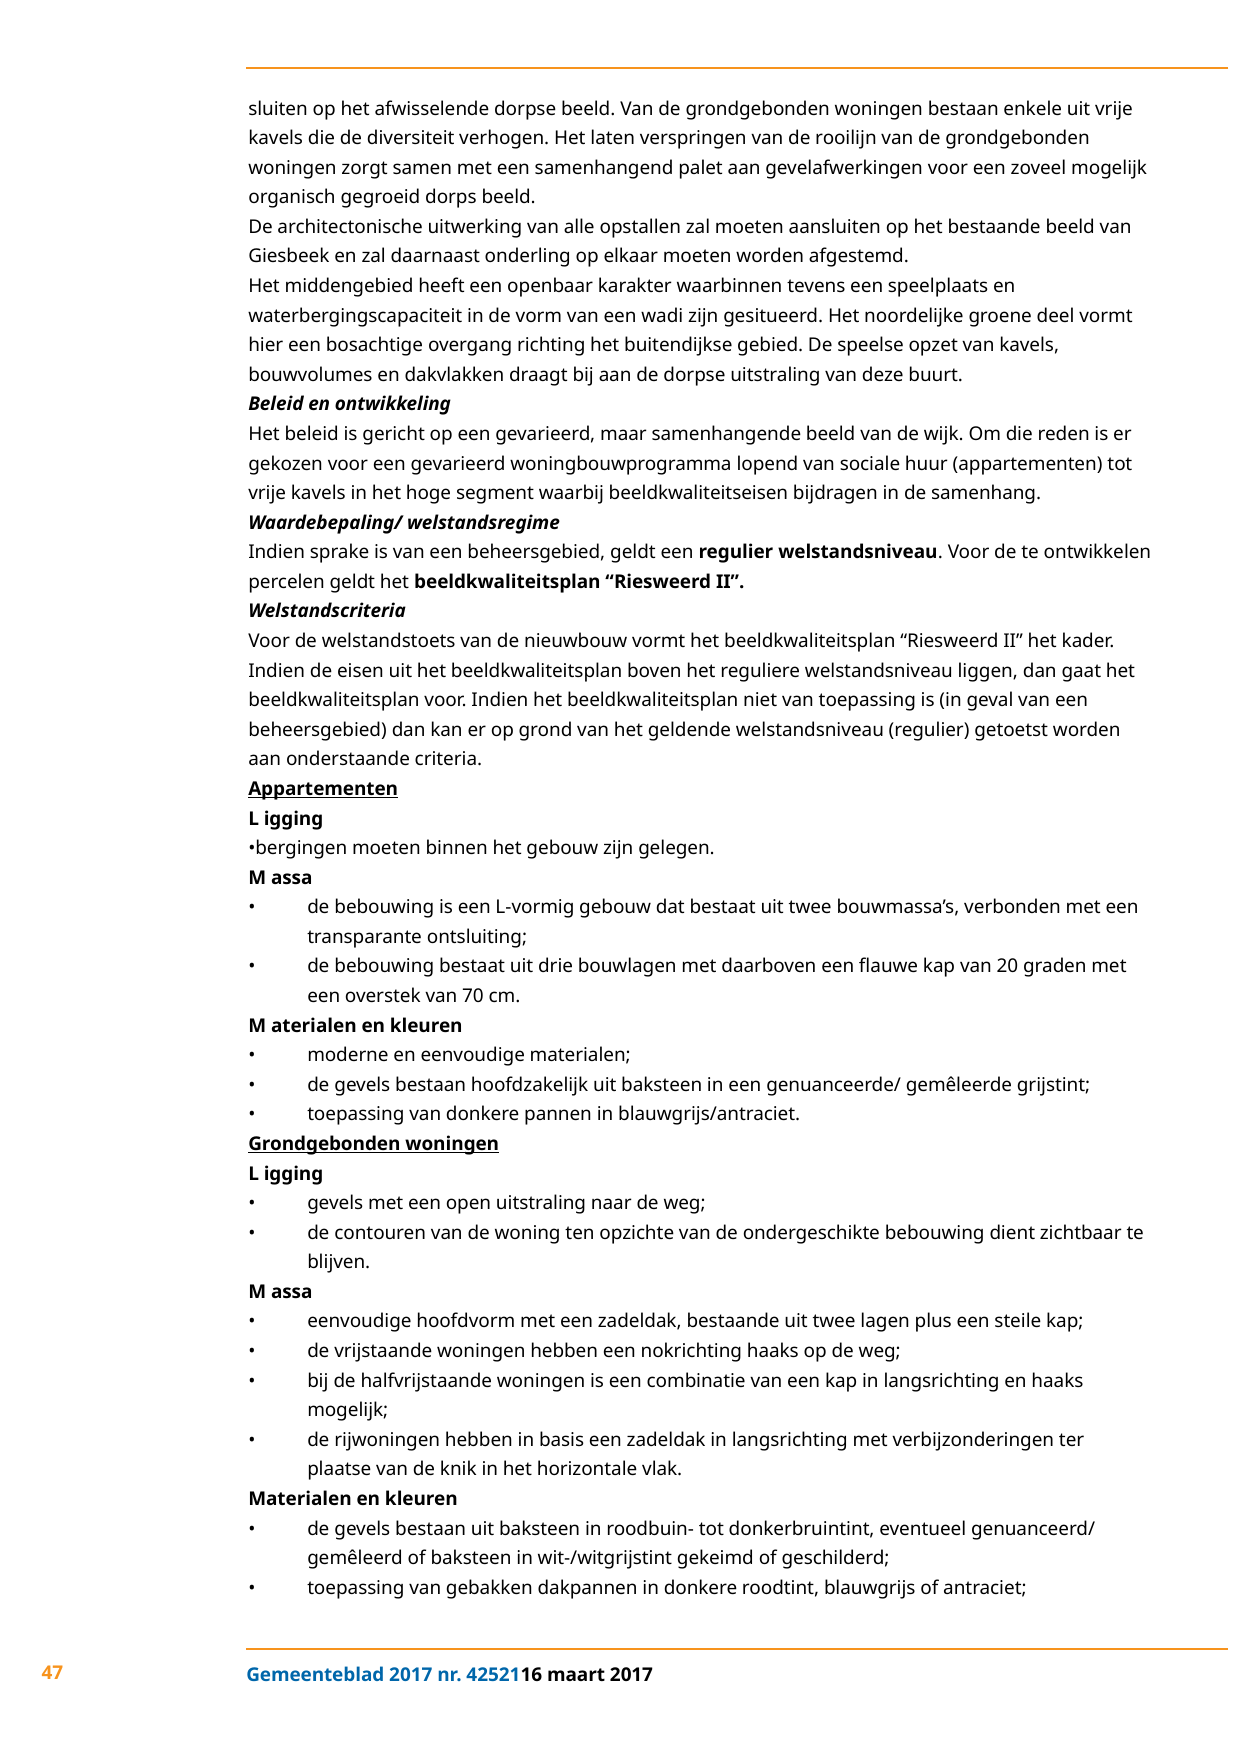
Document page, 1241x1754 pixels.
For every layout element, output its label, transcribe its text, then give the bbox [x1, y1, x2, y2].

text •bergingen moeten binnen het gebouw zijn gelegen. [248, 834, 1152, 860]
text M assa [248, 1278, 1152, 1304]
list de gevels bestaan uit baksteen in roodbuin- tot donkerbruintint, eventueel genuanceerd/ gemêleerd of baksteen in wit-/witgrijstint gekeimd of geschilderd; [248, 1515, 1152, 1570]
list gevels met een open uitstraling naar de weg; [248, 1189, 1152, 1215]
text M aterialen en kleuren [248, 1012, 1152, 1038]
text Indien sprake is van een beheersgebied, geldt een regulier welstandsniveau. Voor de te ontwikkelen percelen geldt het beeldkwaliteitsplan “Riesweerd II”. [248, 538, 1152, 594]
text L igging [248, 805, 1152, 831]
text M assa [248, 864, 1152, 890]
text Appartementen [248, 775, 1152, 801]
list de bebouwing is een L-vormig gebouw dat bestaat uit twee bouwmassa’s, verbonden met een transparante ontsluiting; [248, 893, 1152, 949]
text Het middengebied heeft een openbaar karakter waarbinnen tevens een speelplaats en waterbergingscapaciteit in de vorm van een wadi zijn gesitueerd. Het noordelijke groene deel vormt hier een bosachtige overgang richting het buitendijkse gebied. De speelse opzet van kavels, bouwvolumes en dakvlakken draagt bij aan de dorpse uitstraling van deze buurt. [248, 272, 1152, 387]
list eenvoudige hoofdvorm met een zadeldak, bestaande uit twee lagen plus een steile kap; [248, 1308, 1152, 1333]
list toepassing van donkere pannen in blauwgrijs/antraciet. [248, 1101, 1152, 1126]
list de gevels bestaan hoofdzakelijk uit baksteen in een genuanceerde/ gemêleerde grijstint; [248, 1071, 1152, 1097]
text Materialen en kleuren [248, 1485, 1152, 1511]
picture [41, 47, 231, 172]
text Waardebepaling/ welstandsregime [248, 509, 1152, 535]
text L igging [248, 1160, 1152, 1186]
list de vrijstaande woningen hebben een nokrichting haaks op de weg; [248, 1337, 1152, 1363]
text Beleid en ontwikkeling [248, 391, 1152, 416]
list de contouren van de woning ten opzichte van de ondergeschikte bebouwing dient zichtbaar te blijven. [248, 1219, 1152, 1274]
list moderne en eenvoudige materialen; [248, 1041, 1152, 1067]
text Het beleid is gericht op een gevarieerd, maar samenhangende beeld van de wijk. Om die reden is er gekozen voor een gevarieerd woningbouwprogramma lopend van sociale huur (appartementen) tot vrije kavels in het hoge segment waarbij beeldkwaliteitseisen bijdragen in de samenhang. [248, 420, 1152, 505]
text Grondgebonden woningen [248, 1130, 1152, 1156]
text Voor de welstandstoets van de nieuwbouw vormt het beeldkwaliteitsplan “Riesweerd II” het kader. Indien de eisen uit het beeldkwaliteitsplan boven het reguliere welstandsniveau liggen, dan gaat het beeldkwaliteitsplan voor. Indien het beeldkwaliteitsplan niet van toepassing is (in geval van een beheersgebied) dan kan er op grond van het geldende welstandsniveau (regulier) getoetst worden aan onderstaande criteria. [248, 627, 1152, 771]
text sluiten op het afwisselende dorpse beeld. Van de grondgebonden woningen bestaan enkele uit vrije kavels die de diversiteit verhogen. Het laten verspringen van de rooilijn van de grondgebonden woningen zorgt samen met een samenhangend palet aan gevelafwerkingen voor een zoveel mogelijk organisch gegroeid dorps beeld. [248, 95, 1152, 209]
list bij de halfvrijstaande woningen is een combinatie van een kap in langsrichting en haaks mogelijk; [248, 1367, 1152, 1422]
list de rijwoningen hebben in basis een zadeldak in langsrichting met verbijzonderingen ter plaatse van de knik in het horizontale vlak. [248, 1426, 1152, 1481]
text De architectonische uitwerking van alle opstallen zal moeten aansluiten op het bestaande beeld van Giesbeek en zal daarnaast onderling op elkaar moeten worden afgestemd. [248, 213, 1152, 268]
list de bebouwing bestaat uit drie bouwlagen met daarboven een flauwe kap van 20 graden met een overstek van 70 cm. [248, 953, 1152, 1008]
list toepassing van gebakken dakpannen in donkere roodtint, blauwgrijs of antraciet; [248, 1574, 1152, 1600]
text Welstandscriteria [248, 598, 1152, 623]
